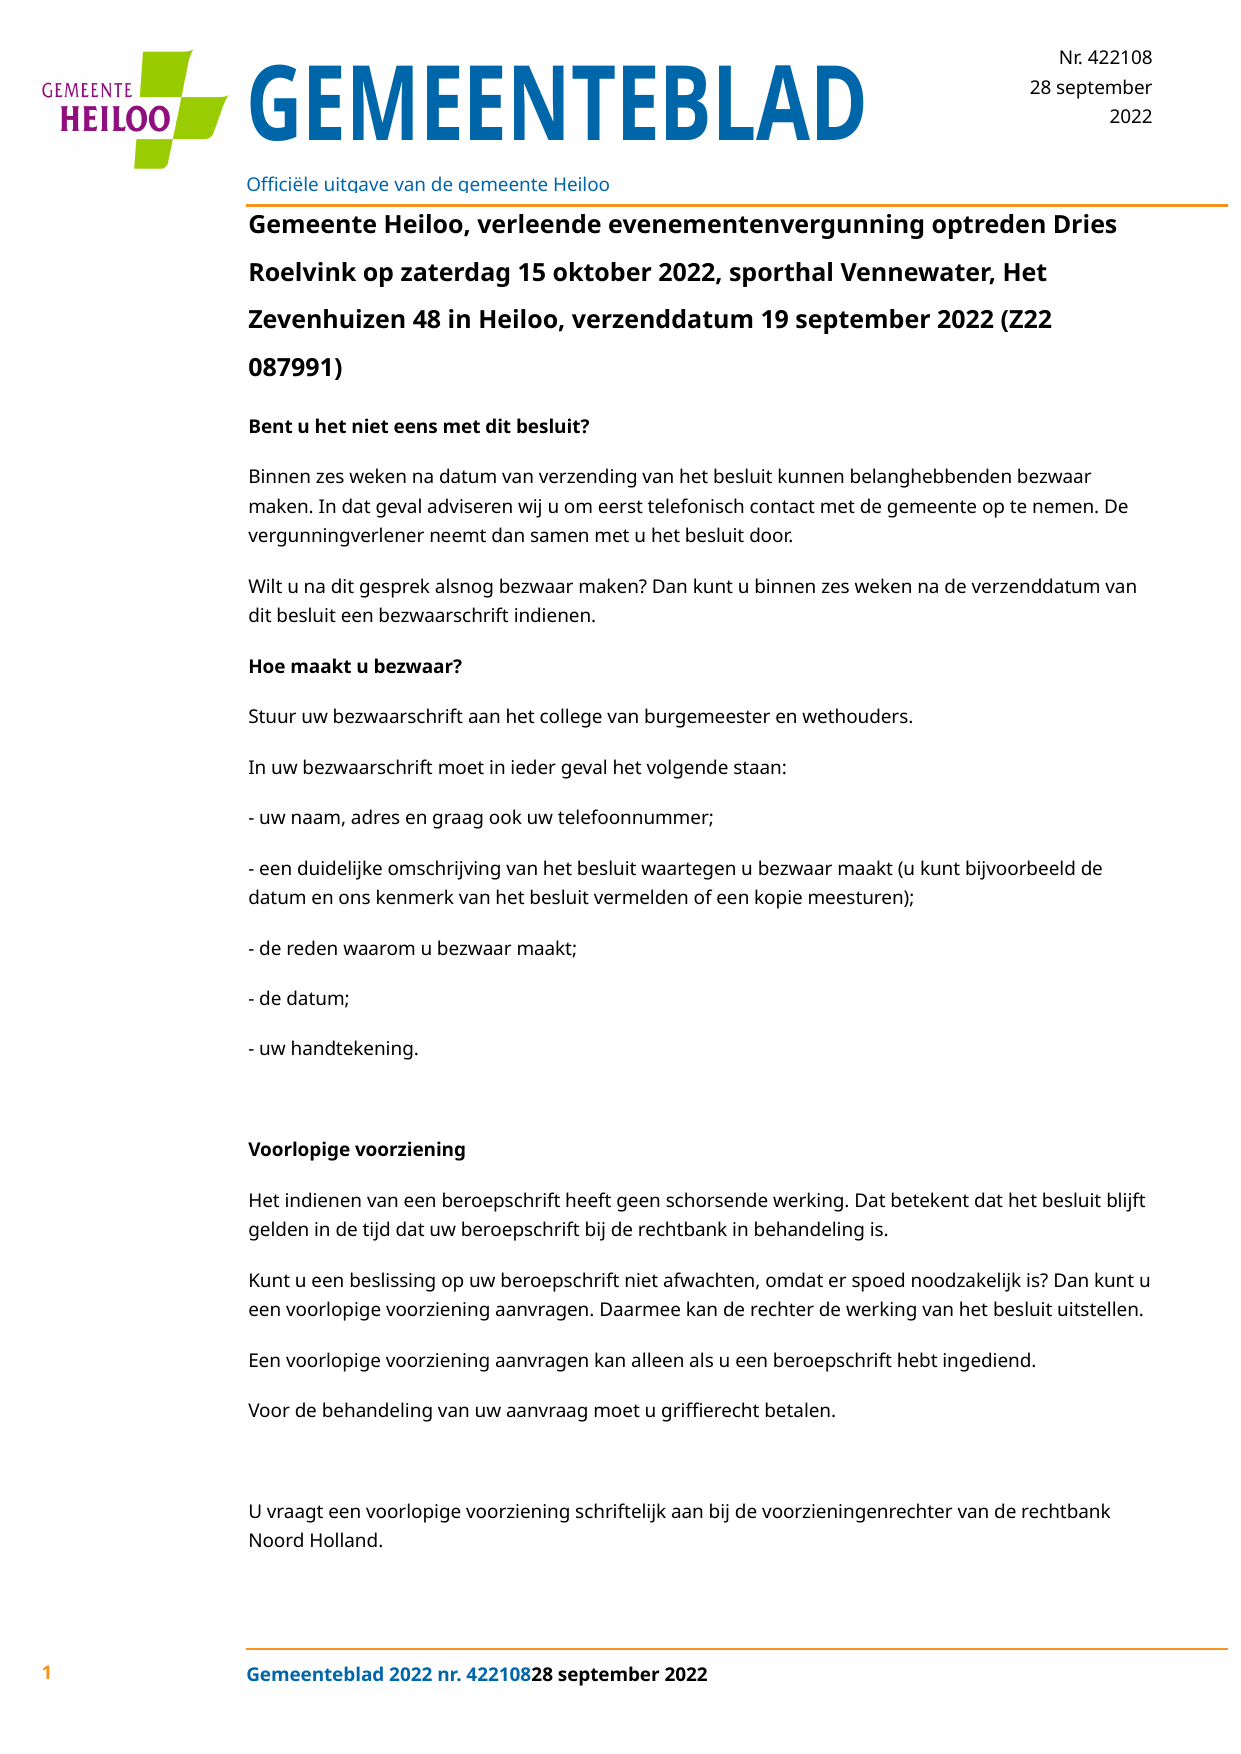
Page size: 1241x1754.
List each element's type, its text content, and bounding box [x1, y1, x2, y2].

text Een voorlopige voorziening aanvragen kan alleen als u een beroepschrift hebt ingediend. [248, 1347, 1152, 1373]
text Voorlopige voorziening [248, 1136, 1152, 1162]
text - de reden waarom u bezwaar maakt; [248, 935, 1152, 961]
text U vraagt een voorlopige voorziening schriftelijk aan bij de voorzieningenrechter van de rechtbank Noord Holland. [248, 1498, 1152, 1553]
text - uw naam, adres en graag ook uw telefoonnummer; [248, 804, 1152, 830]
text Voor de behandeling van uw aanvraag moet u griffierecht betalen. [248, 1397, 1152, 1423]
text - de datum; [248, 985, 1152, 1011]
text Gemeente Heiloo, verleende evenementenvergunning optreden Dries Roelvink op zaterdag 15 oktober 2022, sporthal Vennewater, Het Zevenhuizen 48 in Heiloo, verzenddatum 19 september 2022 (Z22 087991) [248, 207, 1152, 384]
text Wilt u na dit gesprek alsnog bezwaar maken? Dan kunt u binnen zes weken na de verzenddatum van dit besluit een bezwaarschrift indienen. [248, 573, 1152, 628]
text - uw handtekening. [248, 1036, 1152, 1061]
text Bent u het niet eens met dit besluit? [248, 413, 1152, 439]
text - een duidelijke omschrijving van het besluit waartegen u bezwaar maakt (u kunt bijvoorbeeld de datum en ons kenmerk van het besluit vermelden of een kopie meesturen); [248, 855, 1152, 910]
text Hoe maakt u bezwaar? [248, 653, 1152, 679]
text In uw bezwaarschrift moet in ieder geval het volgende staan: [248, 754, 1152, 780]
text Stuur uw bezwaarschrift aan het college van burgemeester en wethouders. [248, 703, 1152, 729]
text Binnen zes weken na datum van verzending van het besluit kunnen belanghebbenden bezwaar maken. In dat geval adviseren wij u om eerst telefonisch contact met de gemeente op te nemen. De vergunningverlener neemt dan samen met u het besluit door. [248, 463, 1152, 548]
text Het indienen van een beroepschrift heeft geen schorsende werking. Dat betekent dat het besluit blijft gelden in de tijd dat uw beroepschrift bij de rechtbank in behandeling is. [248, 1187, 1152, 1242]
text Kunt u een beslissing op uw beroepschrift niet afwachten, omdat er spoed noodzakelijk is? Dan kunt u een voorlopige voorziening aanvragen. Daarmee kan de rechter de werking van het besluit uitstellen. [248, 1267, 1152, 1322]
picture [41, 47, 231, 172]
